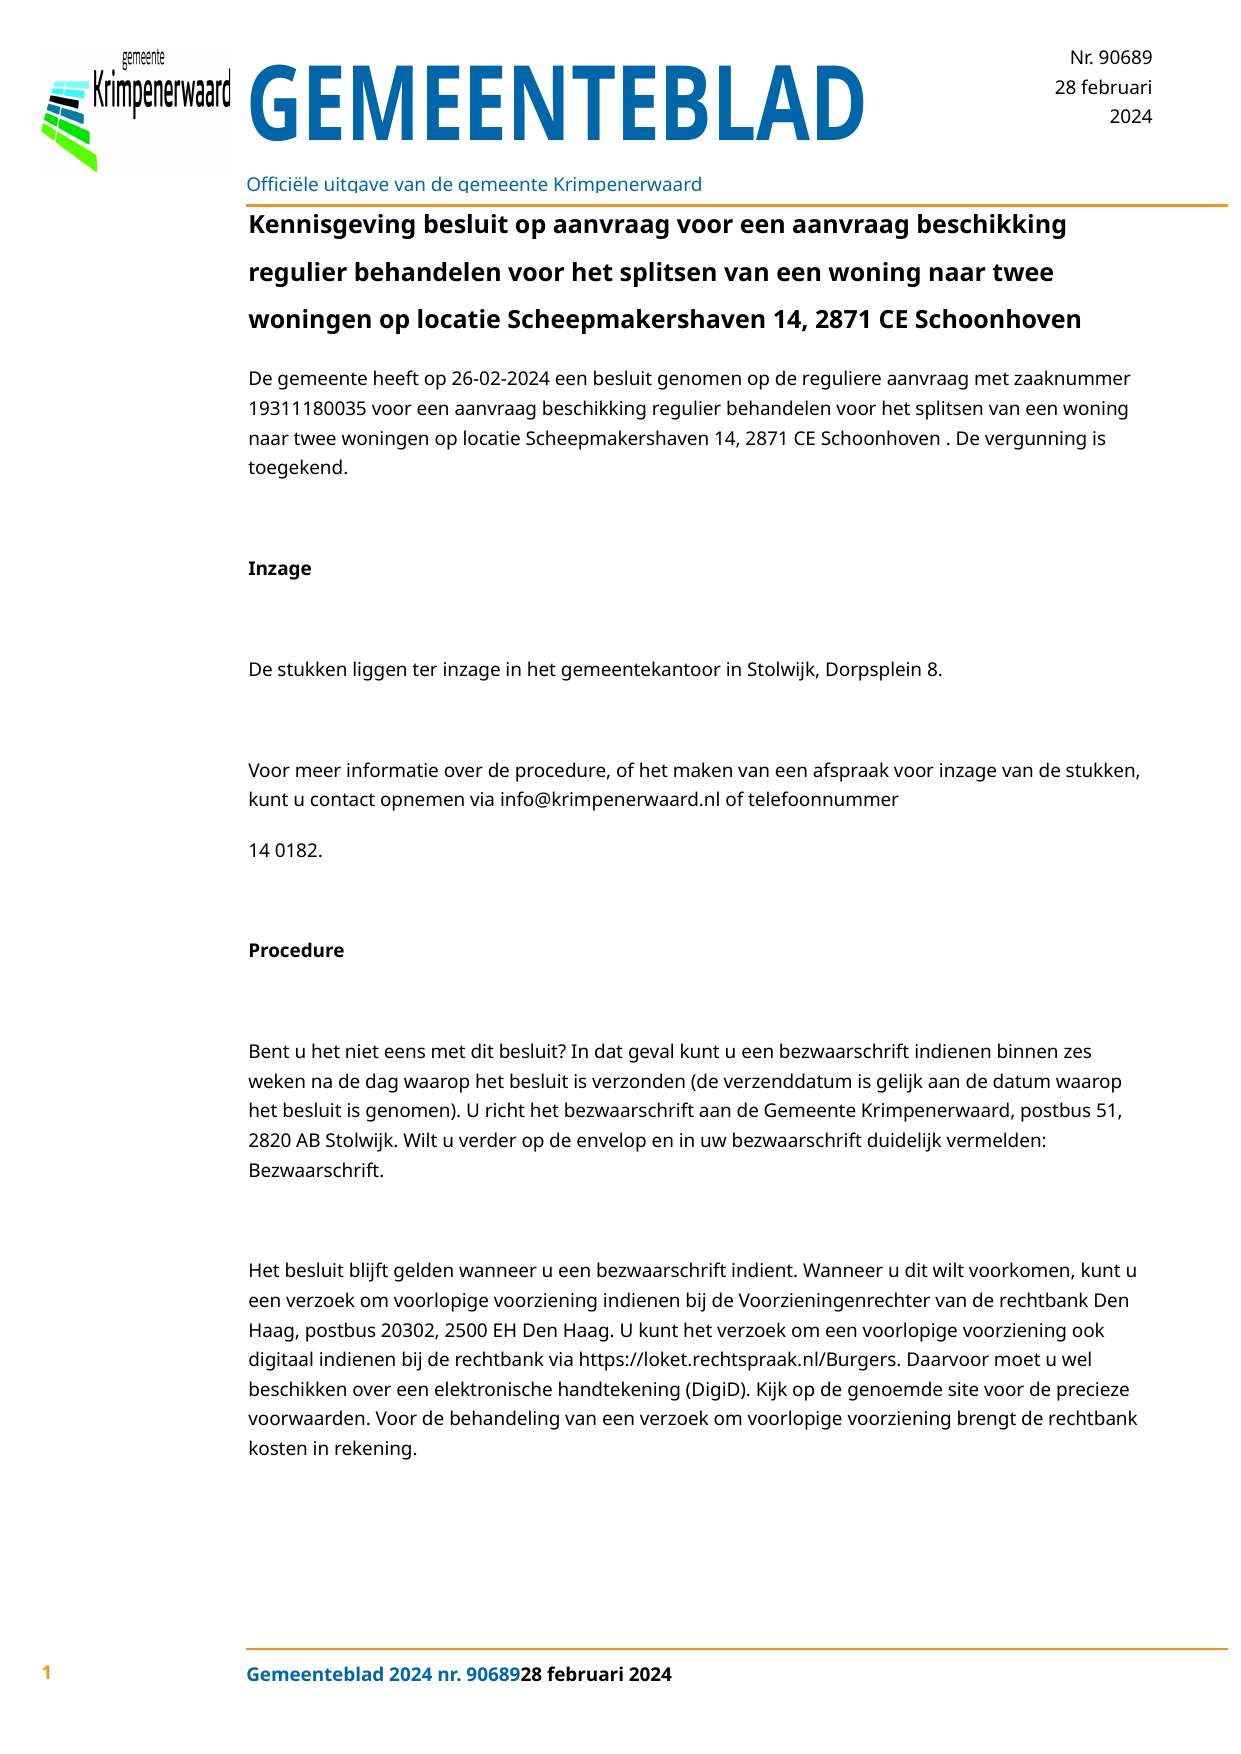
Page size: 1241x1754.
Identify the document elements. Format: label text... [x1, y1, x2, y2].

picture [41, 47, 231, 172]
text Voor meer informatie over de procedure, of het maken van een afspraak voor inzage van de stukken, kunt u contact opnemen via info@krimpenerwaard.nl of telefoonnummer [248, 757, 1152, 812]
text De stukken liggen ter inzage in het gemeentekantoor in Stolwijk, Dorpsplein 8. [248, 656, 1152, 682]
text 14 0182. [248, 837, 1152, 862]
text Het besluit blijft gelden wanneer u een bezwaarschrift indient. Wanneer u dit wilt voorkomen, kunt u een verzoek om voorlopige voorziening indienen bij de Voorzieningenrechter van de rechtbank Den Haag, postbus 20302, 2500 EH Den Haag. U kunt het verzoek om een voorlopige voorziening ook digitaal indienen bij de rechtbank via https://loket.rechtspraak.nl/Burgers. Daarvoor moet u wel beschikken over een elektronische handtekening (DigiD). Kijk op de genoemde site voor de precieze voorwaarden. Voor de behandeling van een verzoek om voorlopige voorziening brengt de rechtbank kosten in rekening. [248, 1258, 1152, 1461]
text Inzage [248, 555, 1152, 581]
text Kennisgeving besluit op aanvraag voor een aanvraag beschikking regulier behandelen voor het splitsen van een woning naar twee woningen op locatie Scheepmakershaven 14, 2871 CE Schoonhoven [248, 207, 1152, 336]
text De gemeente heeft op 26-02-2024 een besluit genomen op de reguliere aanvraag met zaaknummer 19311180035 voor een aanvraag beschikking regulier behandelen voor het splitsen van een woning naar twee woningen op locatie Scheepmakershaven 14, 2871 CE Schoonhoven . De vergunning is toegekend. [248, 366, 1152, 480]
text Bent u het niet eens met dit besluit? In dat geval kunt u een bezwaarschrift indienen binnen zes weken na de dag waarop het besluit is verzonden (de verzenddatum is gelijk aan de datum waarop het besluit is genomen). U richt het bezwaarschrift aan de Gemeente Krimpenerwaard, postbus 51, 2820 AB Stolwijk. Wilt u verder op de envelop en in uw bezwaarschrift duidelijk vermelden: Bezwaarschrift. [248, 1038, 1152, 1182]
text Procedure [248, 938, 1152, 963]
